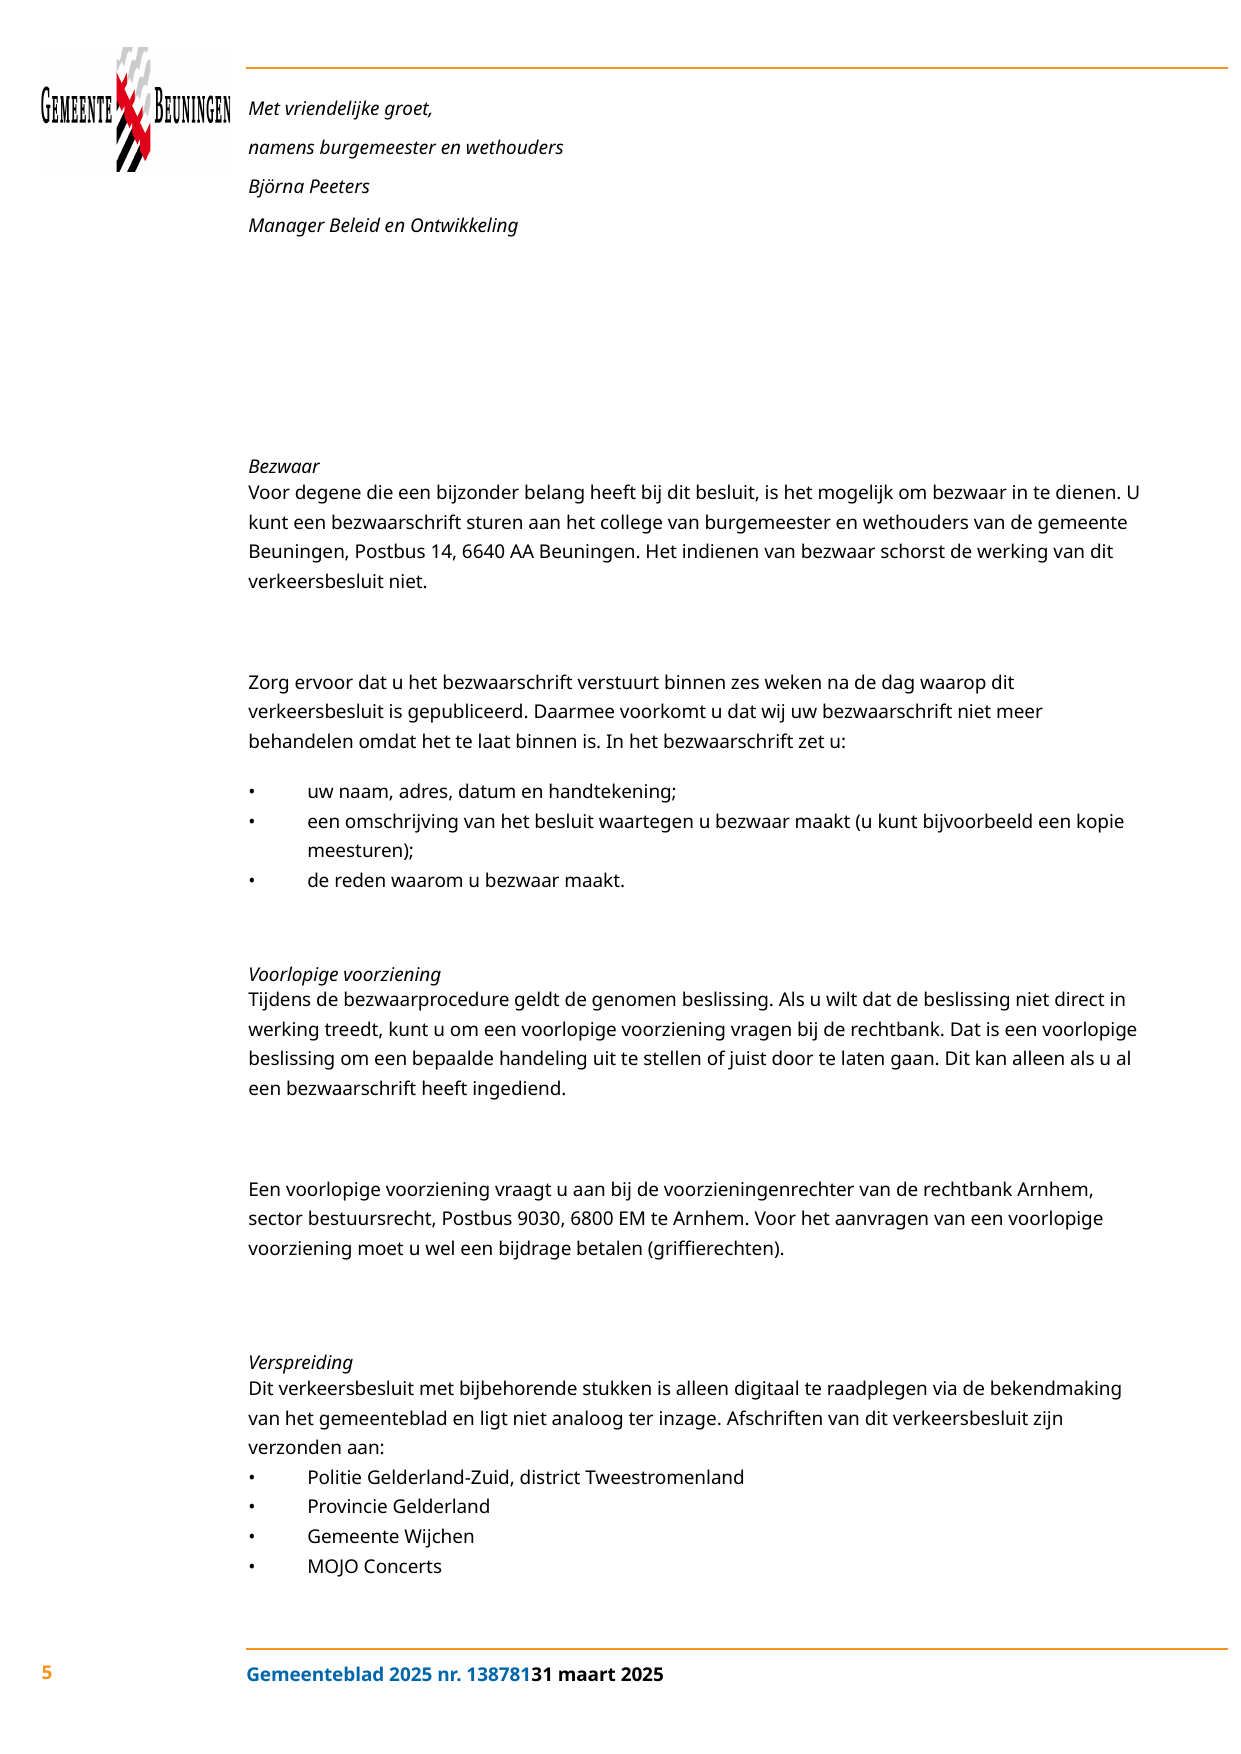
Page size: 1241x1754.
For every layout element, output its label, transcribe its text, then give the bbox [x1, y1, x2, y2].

list uw naam, adres, datum en handtekening; [248, 778, 1152, 804]
text namens burgemeester en wethouders [248, 134, 1152, 160]
list Provincie Gelderland [248, 1494, 1152, 1519]
text Bezwaar [248, 453, 1152, 479]
text Met vriendelijke groet, [248, 95, 1152, 121]
text Tijdens de bezwaarprocedure geldt de genomen beslissing. Als u wilt dat de beslissing niet direct in werking treedt, kunt u om een voorlopige voorziening vragen bij de rechtbank. Dat is een voorlopige beslissing om een bepaalde handeling uit te stellen of juist door te laten gaan. Dit kan alleen als u al een bezwaarschrift heeft ingediend. [248, 986, 1152, 1101]
list Gemeente Wijchen [248, 1523, 1152, 1549]
text Verspreiding [248, 1349, 1152, 1375]
text Björna Peeters [248, 173, 1152, 199]
text Manager Beleid en Ontwikkeling [248, 213, 1152, 238]
text Een voorlopige voorziening vraagt u aan bij de voorzieningenrechter van de rechtbank Arnhem, sector bestuursrecht, Postbus 9030, 6800 EM te Arnhem. Voor het aanvragen van een voorlopige voorziening moet u wel een bijdrage betalen (griffierechten). [248, 1176, 1152, 1261]
list Politie Gelderland-Zuid, district Tweestromenland [248, 1464, 1152, 1490]
list MOJO Concerts [248, 1553, 1152, 1578]
text Voor degene die een bijzonder belang heeft bij dit besluit, is het mogelijk om bezwaar in te dienen. U kunt een bezwaarschrift sturen aan het college van burgemeester en wethouders van de gemeente Beuningen, Postbus 14, 6640 AA Beuningen. Het indienen van bezwaar schorst de werking van dit verkeersbesluit niet. [248, 479, 1152, 594]
list een omschrijving van het besluit waartegen u bezwaar maakt (u kunt bijvoorbeeld een kopie meesturen); [248, 808, 1152, 863]
text Zorg ervoor dat u het bezwaarschrift verstuurt binnen zes weken na de dag waarop dit verkeersbesluit is gepubliceerd. Daarmee voorkomt u dat wij uw bezwaarschrift niet meer behandelen omdat het te laat binnen is. In het bezwaarschrift zet u: [248, 669, 1152, 754]
list de reden waarom u bezwaar maakt. [248, 867, 1152, 893]
picture [41, 47, 231, 172]
text Voorlopige voorziening [248, 961, 1152, 986]
text Dit verkeersbesluit met bijbehorende stukken is alleen digitaal te raadplegen via de bekendmaking van het gemeenteblad en ligt niet analoog ter inzage. Afschriften van dit verkeersbesluit zijn verzonden aan: [248, 1375, 1152, 1460]
